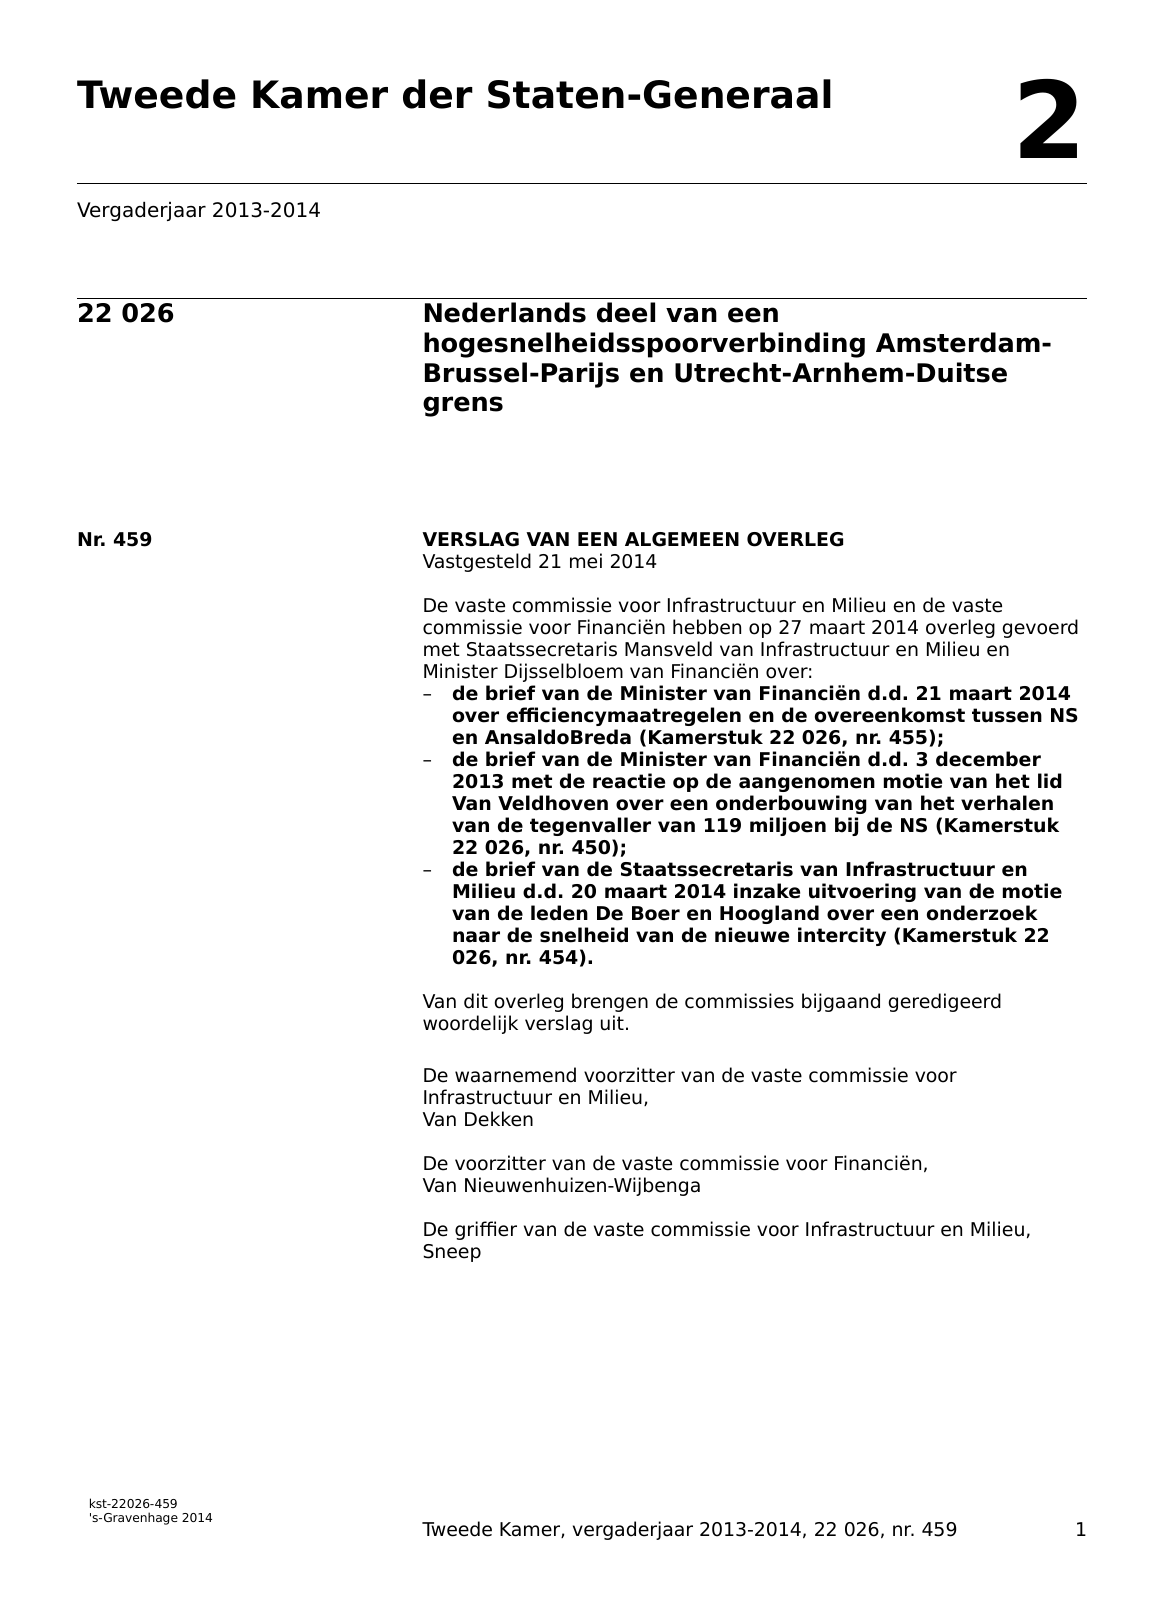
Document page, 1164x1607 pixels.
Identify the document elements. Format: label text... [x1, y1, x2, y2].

subtitle Nr. 459 VERSLAG VAN EEN ALGEMEEN OVERLEG [77, 529, 1087, 551]
text – de brief van de Staatssecretaris van Infrastructuur en Milieu d.d. 20 maart 2014 inzake uitvoering van de motie van de leden De Boer en Hoogland over een onderzoek naar de snelheid van de nieuwe intercity (Kamerstuk 22 026, nr. 454). [422, 859, 1087, 968]
text – de brief van de Minister van Financiën d.d. 3 december 2013 met de reactie op de aangenomen motie van het lid Van Veldhoven over een onderbouwing van het verhalen van de tegenvaller van 119 miljoen bij de NS (Kamerstuk 22 026, nr. 450); [422, 749, 1087, 859]
text De vaste commissie voor Infrastructuur en Milieu en de vaste commissie voor Financiën hebben op 27 maart 2014 overleg gevoerd met Staatssecretaris Mansveld van Infrastructuur en Milieu en Minister Dijsselbloem van Financiën over: [422, 595, 1087, 683]
text De waarnemend voorzitter van de vaste commissie voor Infrastructuur en Milieu, Van Dekken [422, 1065, 1087, 1131]
table_header Tweede Kamer der Staten-Generaal [77, 59, 886, 183]
text kst-22026-459 [88, 1497, 323, 1511]
table_header 2 [886, 59, 1087, 183]
text – de brief van de Minister van Financiën d.d. 21 maart 2014 over efficiencymaatregelen en de overeenkomst tussen NS en AnsaldoBreda (Kamerstuk 22 026, nr. 455); [422, 683, 1087, 749]
table_cell Vergaderjaar 2013-2014 [77, 184, 1087, 298]
text Vastgesteld 21 mei 2014 [422, 551, 1087, 573]
text Van dit overleg brengen de commissies bijgaand geredigeerd woordelijk verslag uit. [422, 991, 1087, 1035]
text 's-Gravenhage 2014 [88, 1511, 323, 1525]
text De griffier van de vaste commissie voor Infrastructuur en Milieu, Sneep [422, 1219, 1087, 1263]
subtitle 22 026 Nederlands deel van een hogesnelheidsspoorverbinding Amsterdam-Brussel-Parijs en Utrecht-Arnhem-Duitse grens [77, 299, 1087, 418]
text De voorzitter van de vaste commissie voor Financiën, Van Nieuwenhuizen-Wijbenga [422, 1153, 1087, 1197]
